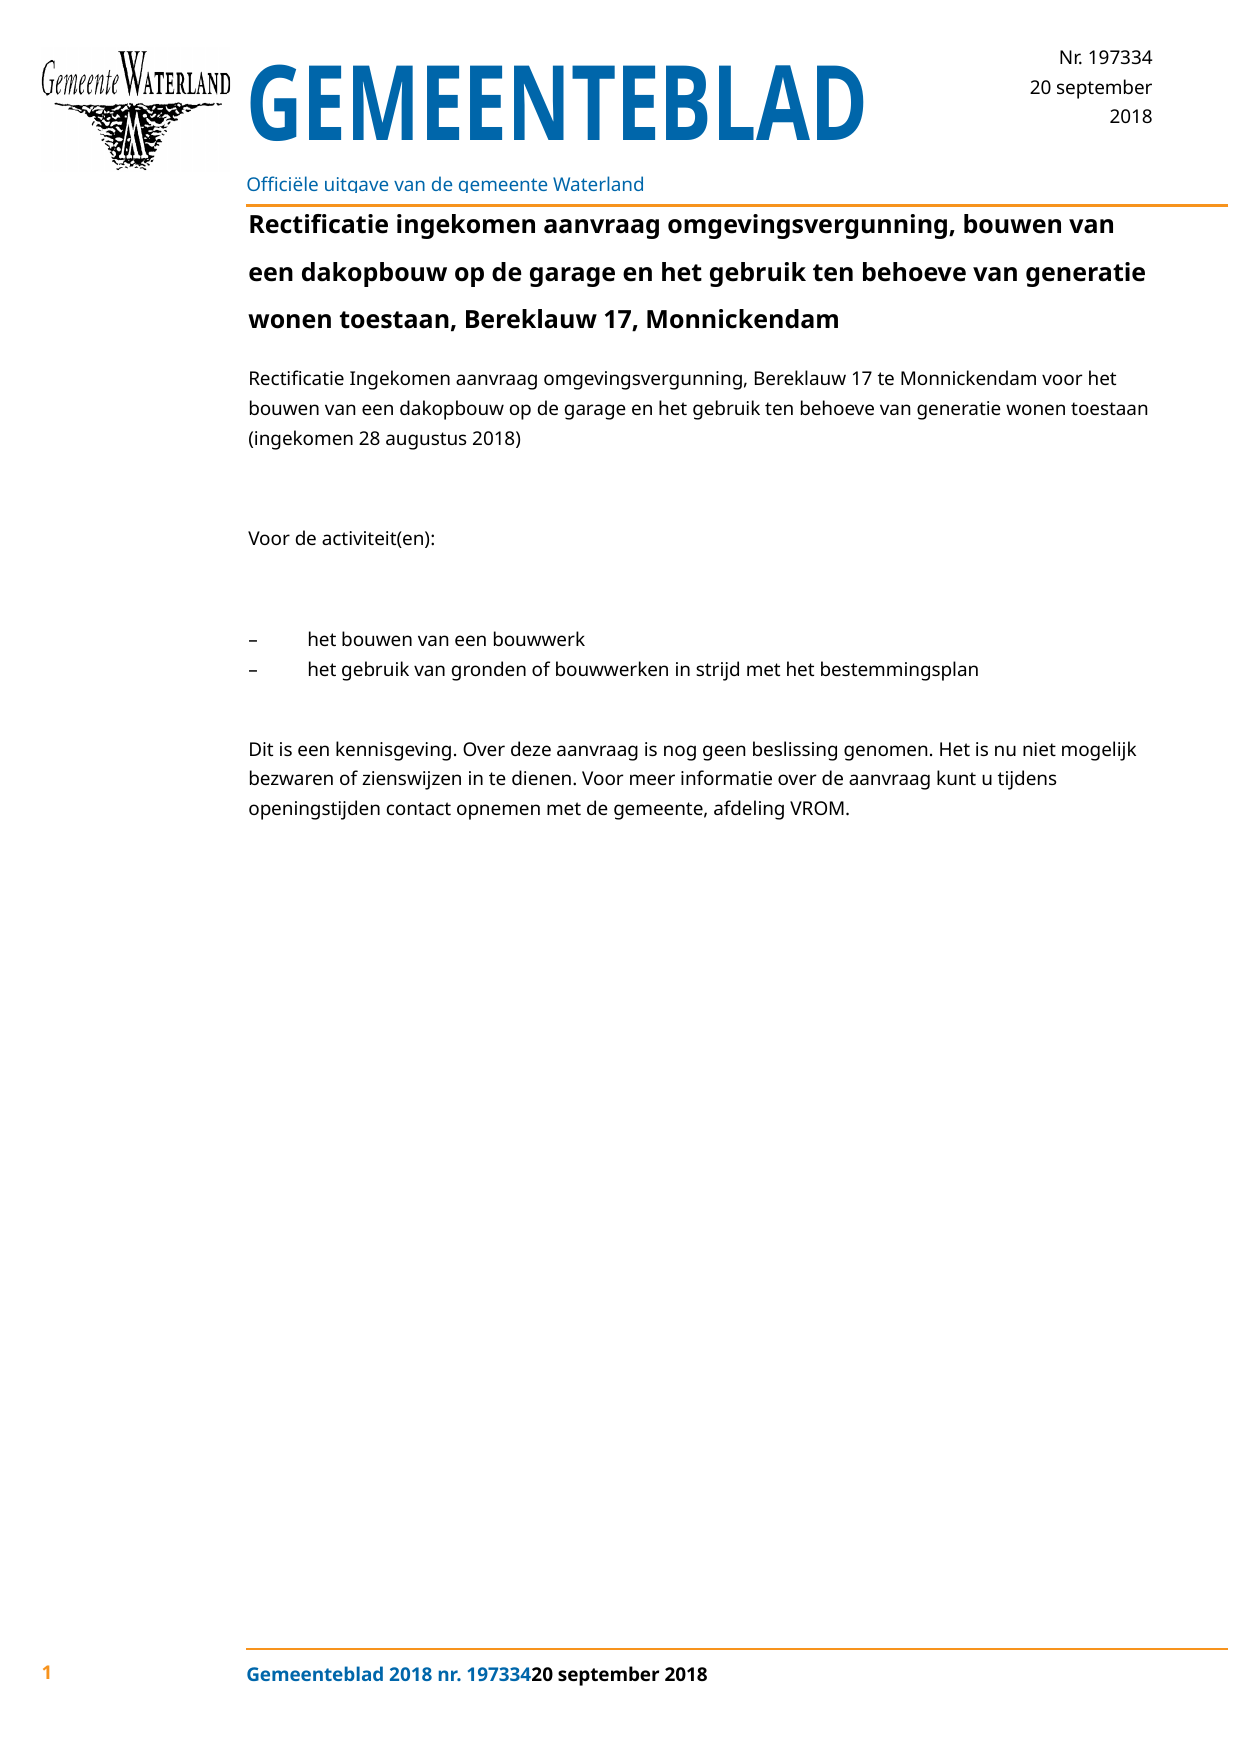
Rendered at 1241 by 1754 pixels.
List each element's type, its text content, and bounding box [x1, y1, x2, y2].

text Rectificatie Ingekomen aanvraag omgevingsvergunning, Bereklauw 17 te Monnickendam voor het bouwen van een dakopbouw op de garage en het gebruik ten behoeve van generatie wonen toestaan (ingekomen 28 augustus 2018) [248, 366, 1152, 450]
text Rectificatie ingekomen aanvraag omgevingsvergunning, bouwen van een dakopbouw op de garage en het gebruik ten behoeve van generatie wonen toestaan, Bereklauw 17, Monnickendam [248, 207, 1152, 336]
picture [41, 47, 231, 172]
text Voor de activiteit(en): [248, 526, 1152, 551]
list het bouwen van een bouwwerk [248, 626, 1152, 652]
list het gebruik van gronden of bouwwerken in strijd met het bestemmingsplan [248, 656, 1152, 682]
text Dit is een kennisgeving. Over deze aanvraag is nog geen beslissing genomen. Het is nu niet mogelijk bezwaren of zienswijzen in te dienen. Voor meer informatie over de aanvraag kunt u tijdens openingstijden contact opnemen met de gemeente, afdeling VROM. [248, 736, 1152, 821]
